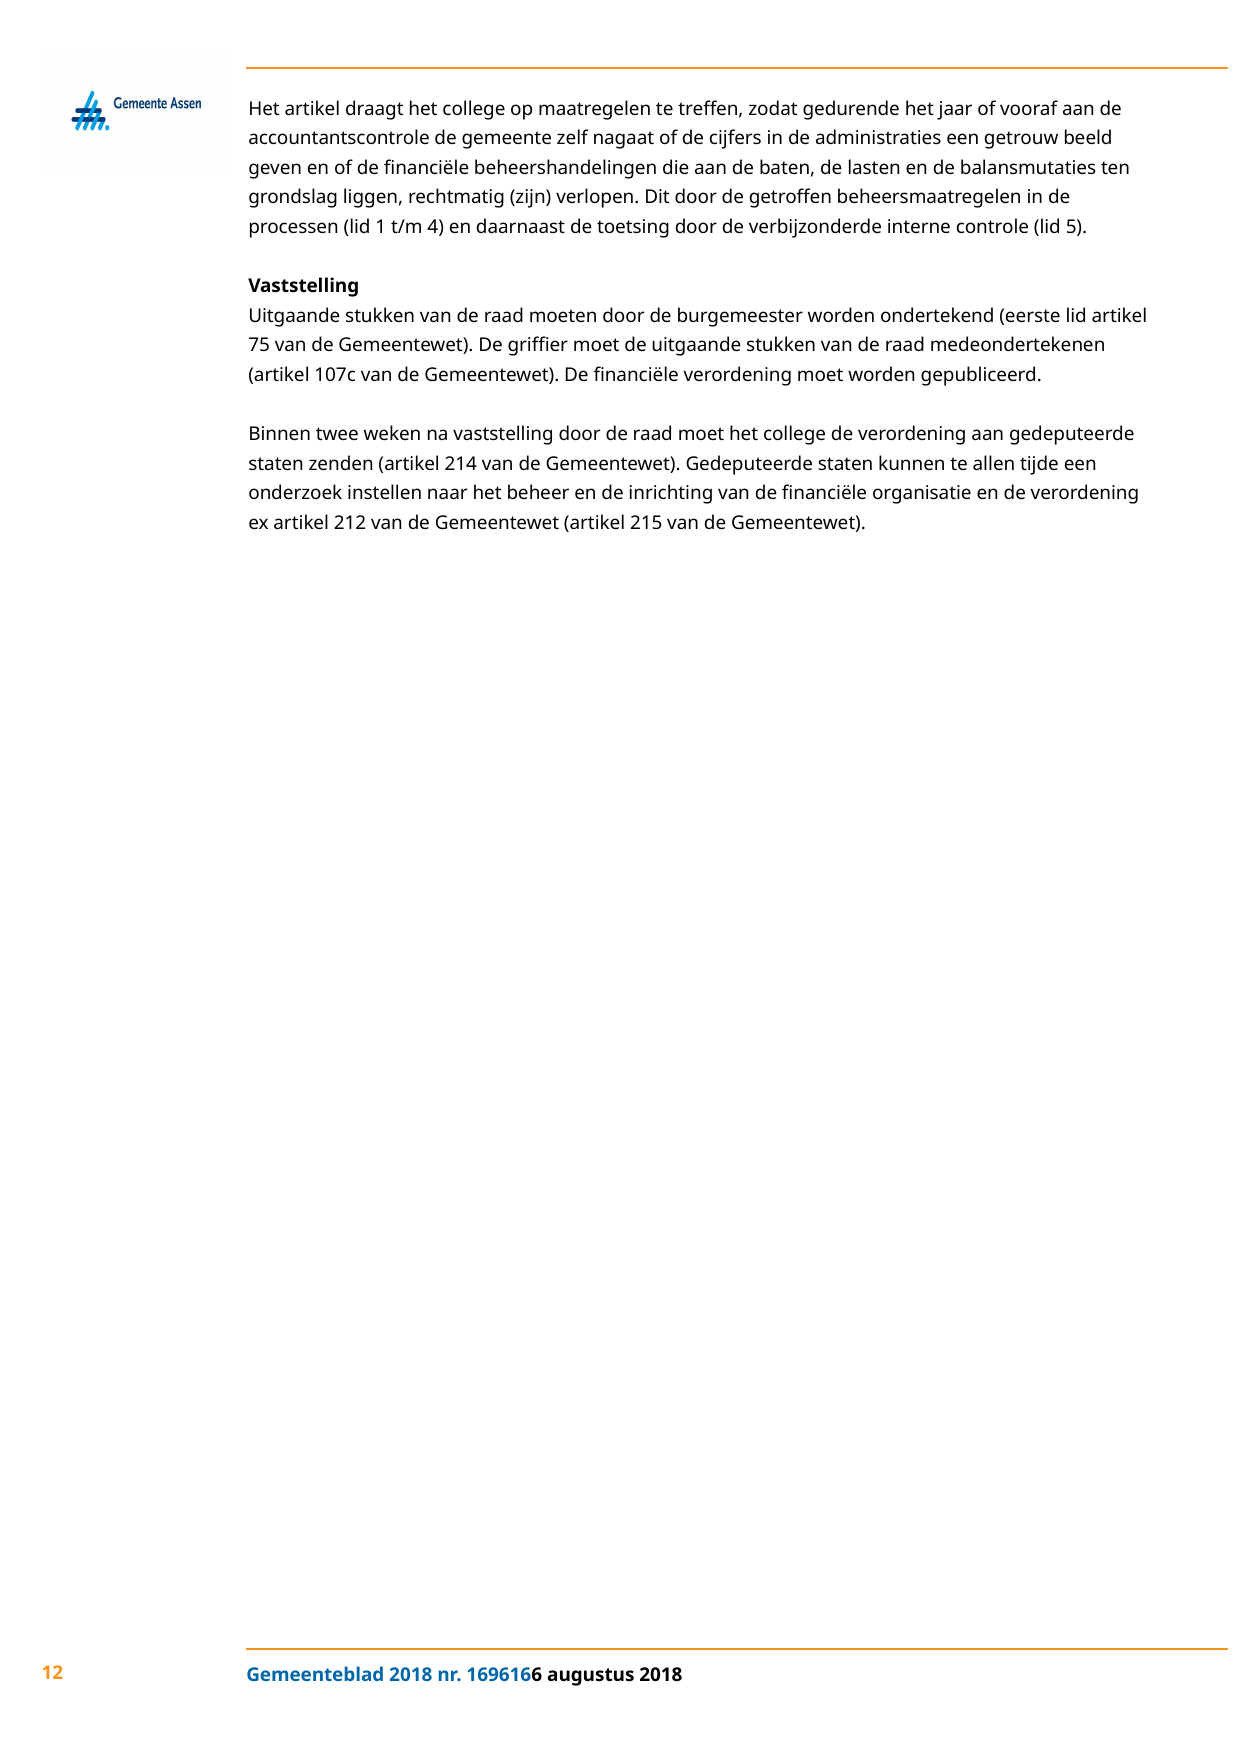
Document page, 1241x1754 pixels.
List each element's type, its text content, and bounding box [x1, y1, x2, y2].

picture [41, 47, 231, 172]
text Binnen twee weken na vaststelling door de raad moet het college de verordening aan gedeputeerde staten zenden (artikel 214 van de Gemeentewet). Gedeputeerde staten kunnen te allen tijde een onderzoek instellen naar het beheer en de inrichting van de financiële organisatie en de verordening ex artikel 212 van de Gemeentewet (artikel 215 van de Gemeentewet). [248, 420, 1152, 535]
text Vaststelling [248, 272, 1152, 298]
text Het artikel draagt het college op maatregelen te treffen, zodat gedurende het jaar of vooraf aan de accountantscontrole de gemeente zelf nagaat of de cijfers in de administraties een getrouw beeld geven en of de financiële beheershandelingen die aan de baten, de lasten en de balansmutaties ten grondslag liggen, rechtmatig (zijn) verlopen. Dit door de getroffen beheersmaatregelen in de processen (lid 1 t/m 4) en daarnaast de toetsing door de verbijzonderde interne controle (lid 5). [248, 95, 1152, 239]
text Uitgaande stukken van de raad moeten door de burgemeester worden ondertekend (eerste lid artikel 75 van de Gemeentewet). De griffier moet de uitgaande stukken van de raad medeondertekenen (artikel 107c van de Gemeentewet). De financiële verordening moet worden gepubliceerd. [248, 302, 1152, 387]
